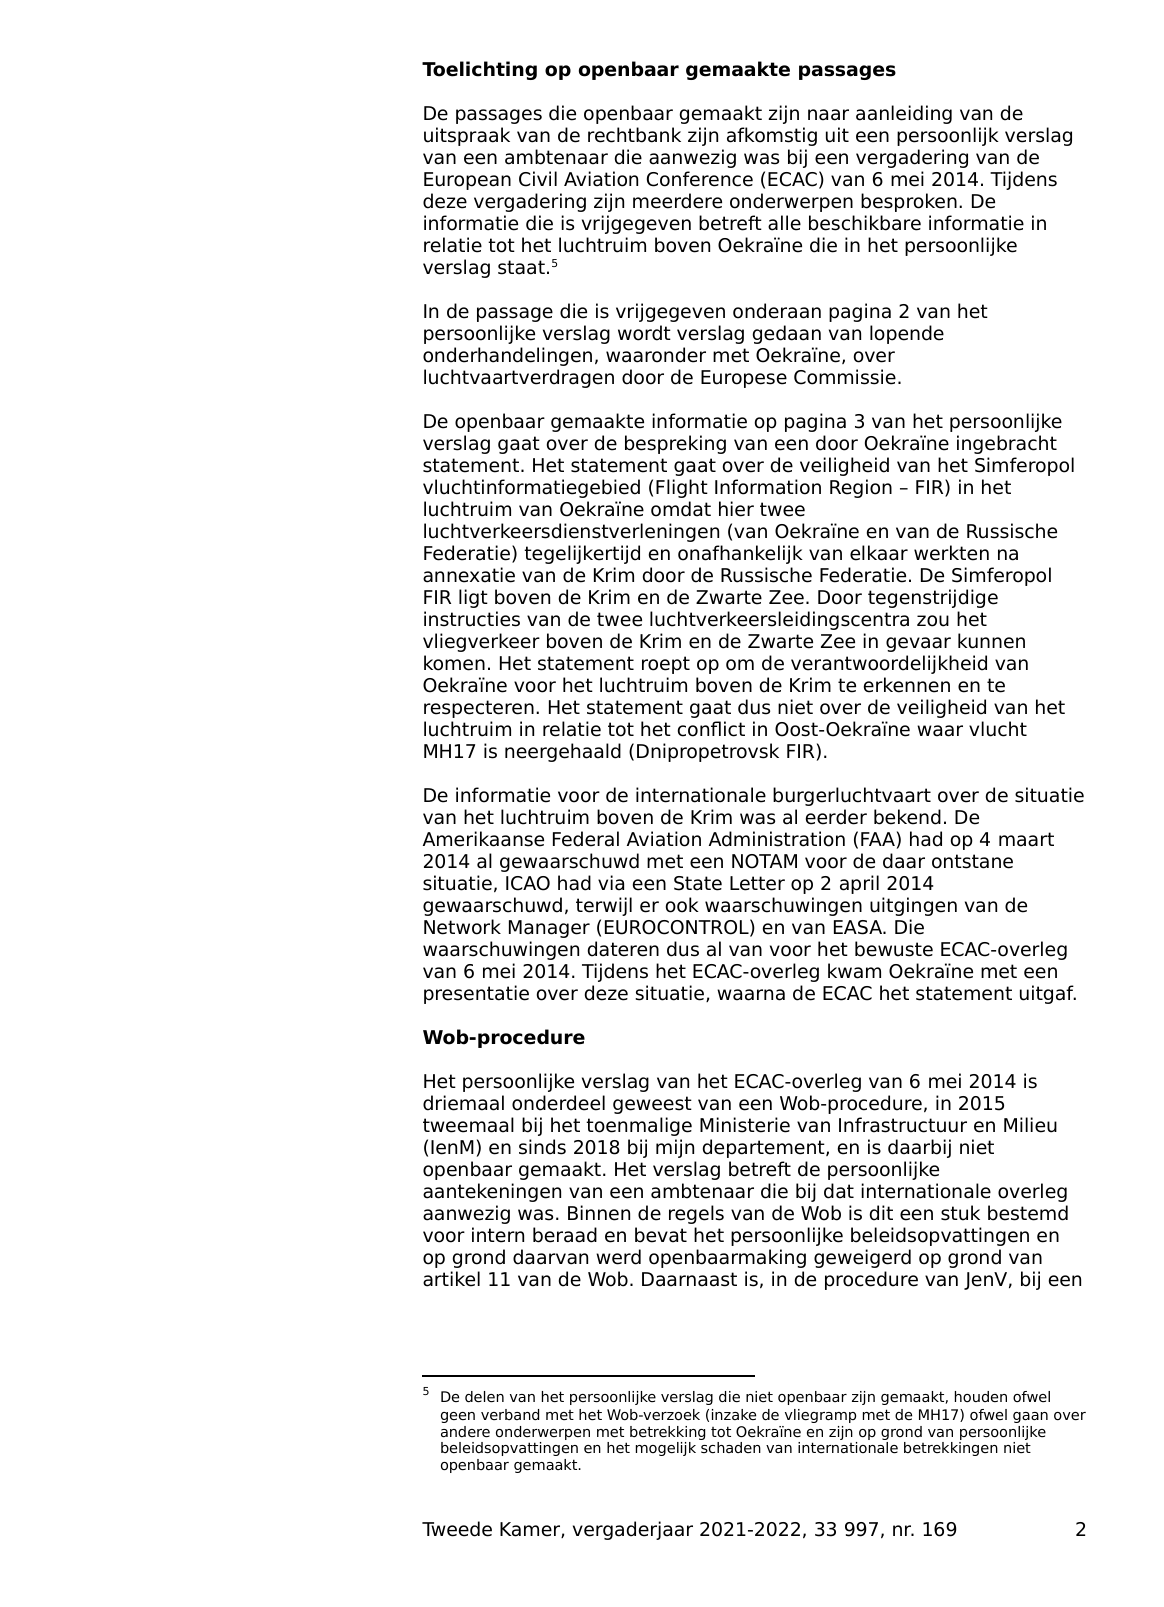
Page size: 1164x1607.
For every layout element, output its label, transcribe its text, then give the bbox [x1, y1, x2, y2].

text De passages die openbaar gemaakt zijn naar aanleiding van de uitspraak van de rechtbank zijn afkomstig uit een persoonlijk verslag van een ambtenaar die aanwezig was bij een vergadering van de European Civil Aviation Conference (ECAC) van 6 mei 2014. Tijdens deze vergadering zijn meerdere onderwerpen besproken. De informatie die is vrijgegeven betreft alle beschikbare informatie in relatie tot het luchtruim boven Oekraïne die in het persoonlijke verslag staat. [422, 103, 1087, 279]
text De delen van het persoonlijke verslag die niet openbaar zijn gemaakt, houden ofwel geen verband met het Wob-verzoek (inzake de vliegramp met de MH17) ofwel gaan over andere onderwerpen met betrekking tot Oekraïne en zijn op grond van persoonlijke beleidsopvattingen en het mogelijk schaden van internationale betrekkingen niet openbaar gemaakt. [422, 1385, 1087, 1474]
subtitle Toelichting op openbaar gemaakte passages [422, 59, 1087, 81]
subtitle Wob-procedure [422, 1027, 1087, 1049]
text In de passage die is vrijgegeven onderaan pagina 2 van het persoonlijke verslag wordt verslag gedaan van lopende onderhandelingen, waaronder met Oekraïne, over luchtvaartverdragen door de Europese Commissie. [422, 301, 1087, 389]
text Het persoonlijke verslag van het ECAC-overleg van 6 mei 2014 is driemaal onderdeel geweest van een Wob-procedure, in 2015 tweemaal bij het toenmalige Ministerie van Infrastructuur en Milieu (IenM) en sinds 2018 bij mijn departement, en is daarbij niet openbaar gemaakt. Het verslag betreft de persoonlijke aantekeningen van een ambtenaar die bij dat internationale overleg aanwezig was. Binnen de regels van de Wob is dit een stuk bestemd voor intern beraad en bevat het persoonlijke beleidsopvattingen en op grond daarvan werd openbaarmaking geweigerd op grond van artikel 11 van de Wob. Daarnaast is, in de procedure van JenV, bij een [422, 1071, 1087, 1291]
text De openbaar gemaakte informatie op pagina 3 van het persoonlijke verslag gaat over de bespreking van een door Oekraïne ingebracht statement. Het statement gaat over de veiligheid van het Simferopol vluchtinformatiegebied (Flight Information Region – FIR) in het luchtruim van Oekraïne omdat hier twee luchtverkeersdienstverleningen (van Oekraïne en van de Russische Federatie) tegelijkertijd en onafhankelijk van elkaar werkten na annexatie van de Krim door de Russische Federatie. De Simferopol FIR ligt boven de Krim en de Zwarte Zee. Door tegenstrijdige instructies van de twee luchtverkeersleidingscentra zou het vliegverkeer boven de Krim en de Zwarte Zee in gevaar kunnen komen. Het statement roept op om de verantwoordelijkheid van Oekraïne voor het luchtruim boven de Krim te erkennen en te respecteren. Het statement gaat dus niet over de veiligheid van het luchtruim in relatie tot het conflict in Oost-Oekraïne waar vlucht MH17 is neergehaald (Dnipropetrovsk FIR). [422, 411, 1087, 763]
text De informatie voor de internationale burgerluchtvaart over de situatie van het luchtruim boven de Krim was al eerder bekend. De Amerikaanse Federal Aviation Administration (FAA) had op 4 maart 2014 al gewaarschuwd met een NOTAM voor de daar ontstane situatie, ICAO had via een State Letter op 2 april 2014 gewaarschuwd, terwijl er ook waarschuwingen uitgingen van de Network Manager (EUROCONTROL) en van EASA. Die waarschuwingen dateren dus al van voor het bewuste ECAC-overleg van 6 mei 2014. Tijdens het ECAC-overleg kwam Oekraïne met een presentatie over deze situatie, waarna de ECAC het statement uitgaf. [422, 785, 1087, 1005]
